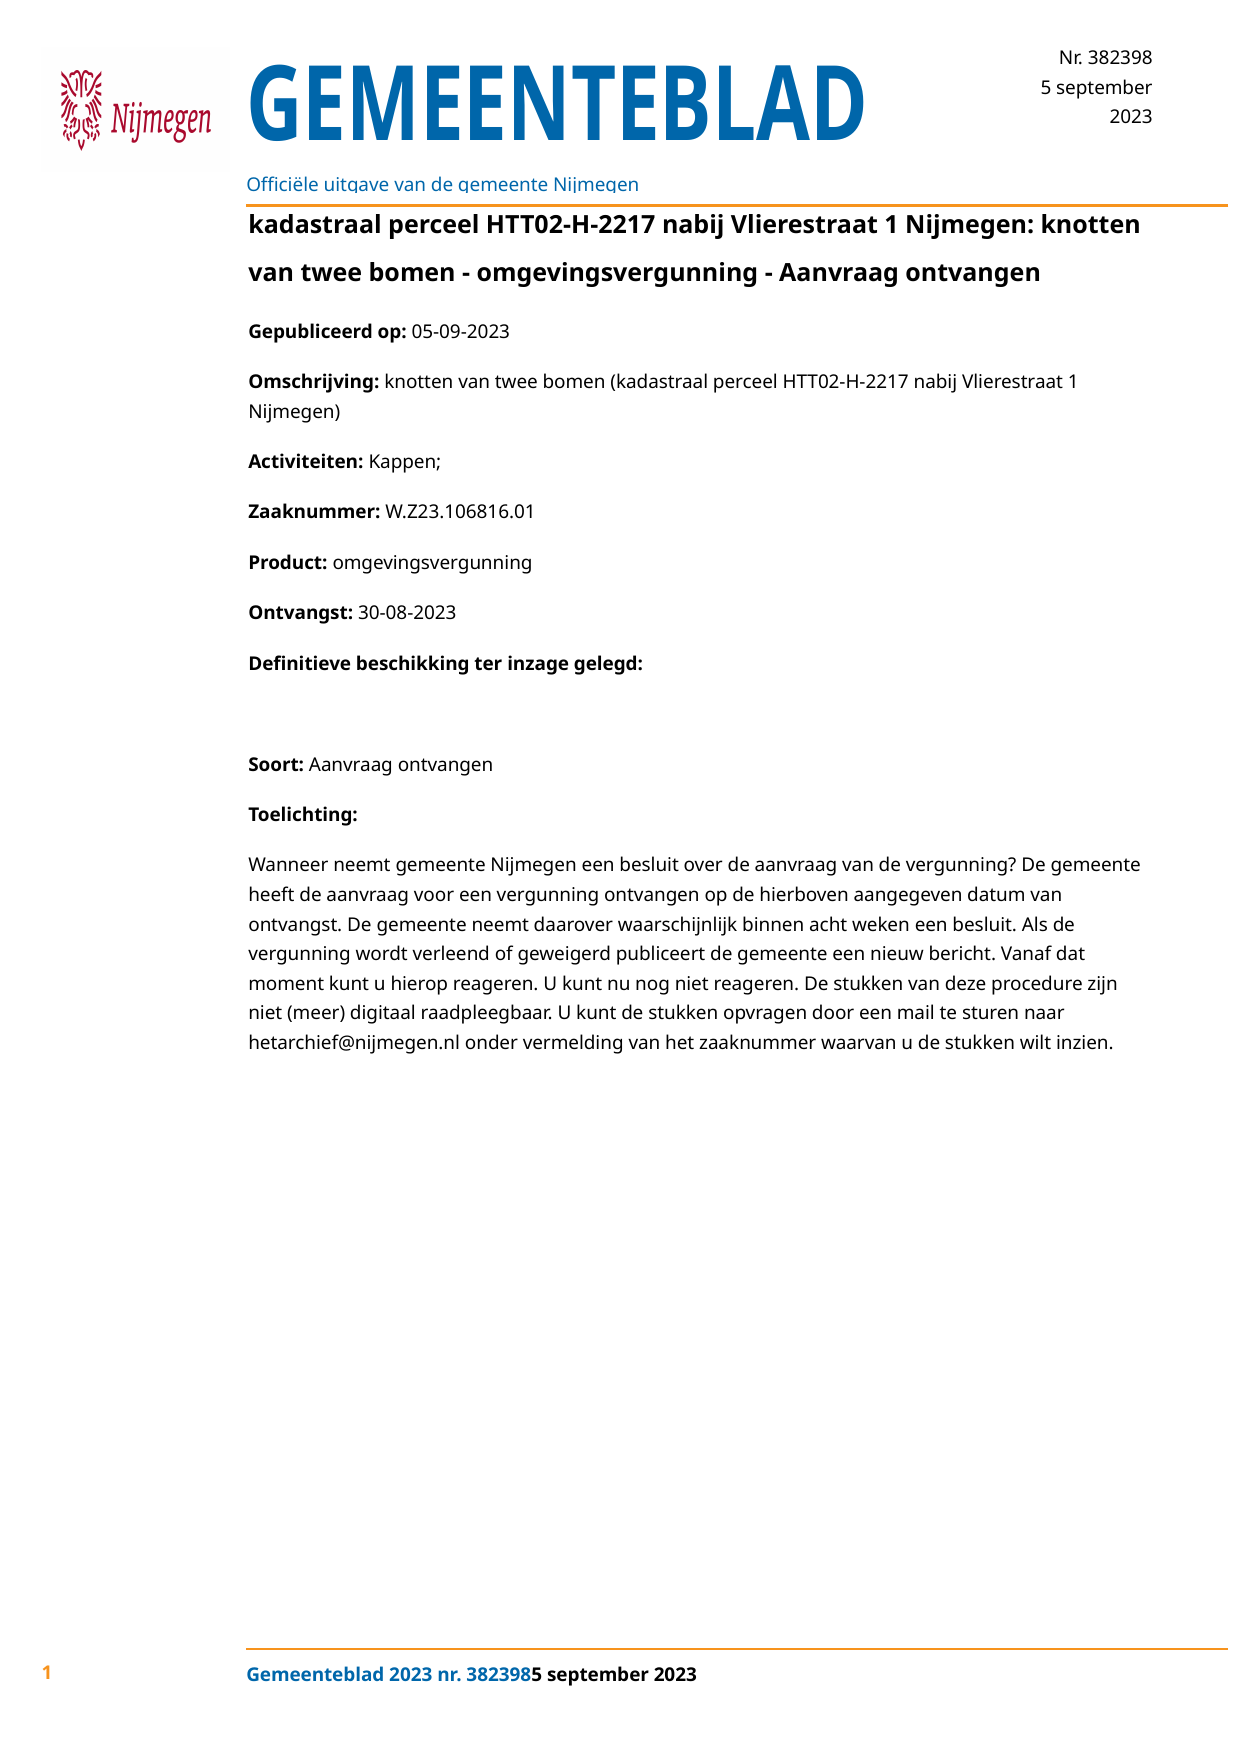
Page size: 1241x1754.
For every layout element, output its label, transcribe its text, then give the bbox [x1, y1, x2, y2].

text Gepubliceerd op: 05-09-2023 [248, 318, 1152, 344]
text Ontvangst: 30-08-2023 [248, 599, 1152, 625]
text Omschrijving: knotten van twee bomen (kadastraal perceel HTT02-H-2217 nabij Vlierestraat 1 Nijmegen) [248, 368, 1152, 424]
text Soort: Aanvraag ontvangen [248, 751, 1152, 777]
picture [41, 47, 231, 172]
text Activiteiten: Kappen; [248, 448, 1152, 474]
text Toelichting: [248, 801, 1152, 827]
text Definitieve beschikking ter inzage gelegd: [248, 650, 1152, 676]
text Wanneer neemt gemeente Nijmegen een besluit over de aanvraag van de vergunning? De gemeente heeft de aanvraag voor een vergunning ontvangen op de hierboven aangegeven datum van ontvangst. De gemeente neemt daarover waarschijnlijk binnen acht weken een besluit. Als de vergunning wordt verleend of geweigerd publiceert de gemeente een nieuw bericht. Vanaf dat moment kunt u hierop reageren. U kunt nu nog niet reageren. De stukken van deze procedure zijn niet (meer) digitaal raadpleegbaar. U kunt de stukken opvragen door een mail te sturen naar hetarchief@nijmegen.nl onder vermelding van het zaaknummer waarvan u de stukken wilt inzien. [248, 852, 1152, 1055]
text Zaaknummer: W.Z23.106816.01 [248, 499, 1152, 524]
text kadastraal perceel HTT02-H-2217 nabij Vlierestraat 1 Nijmegen: knotten van twee bomen - omgevingsvergunning - Aanvraag ontvangen [248, 207, 1152, 288]
text Product: omgevingsvergunning [248, 549, 1152, 575]
